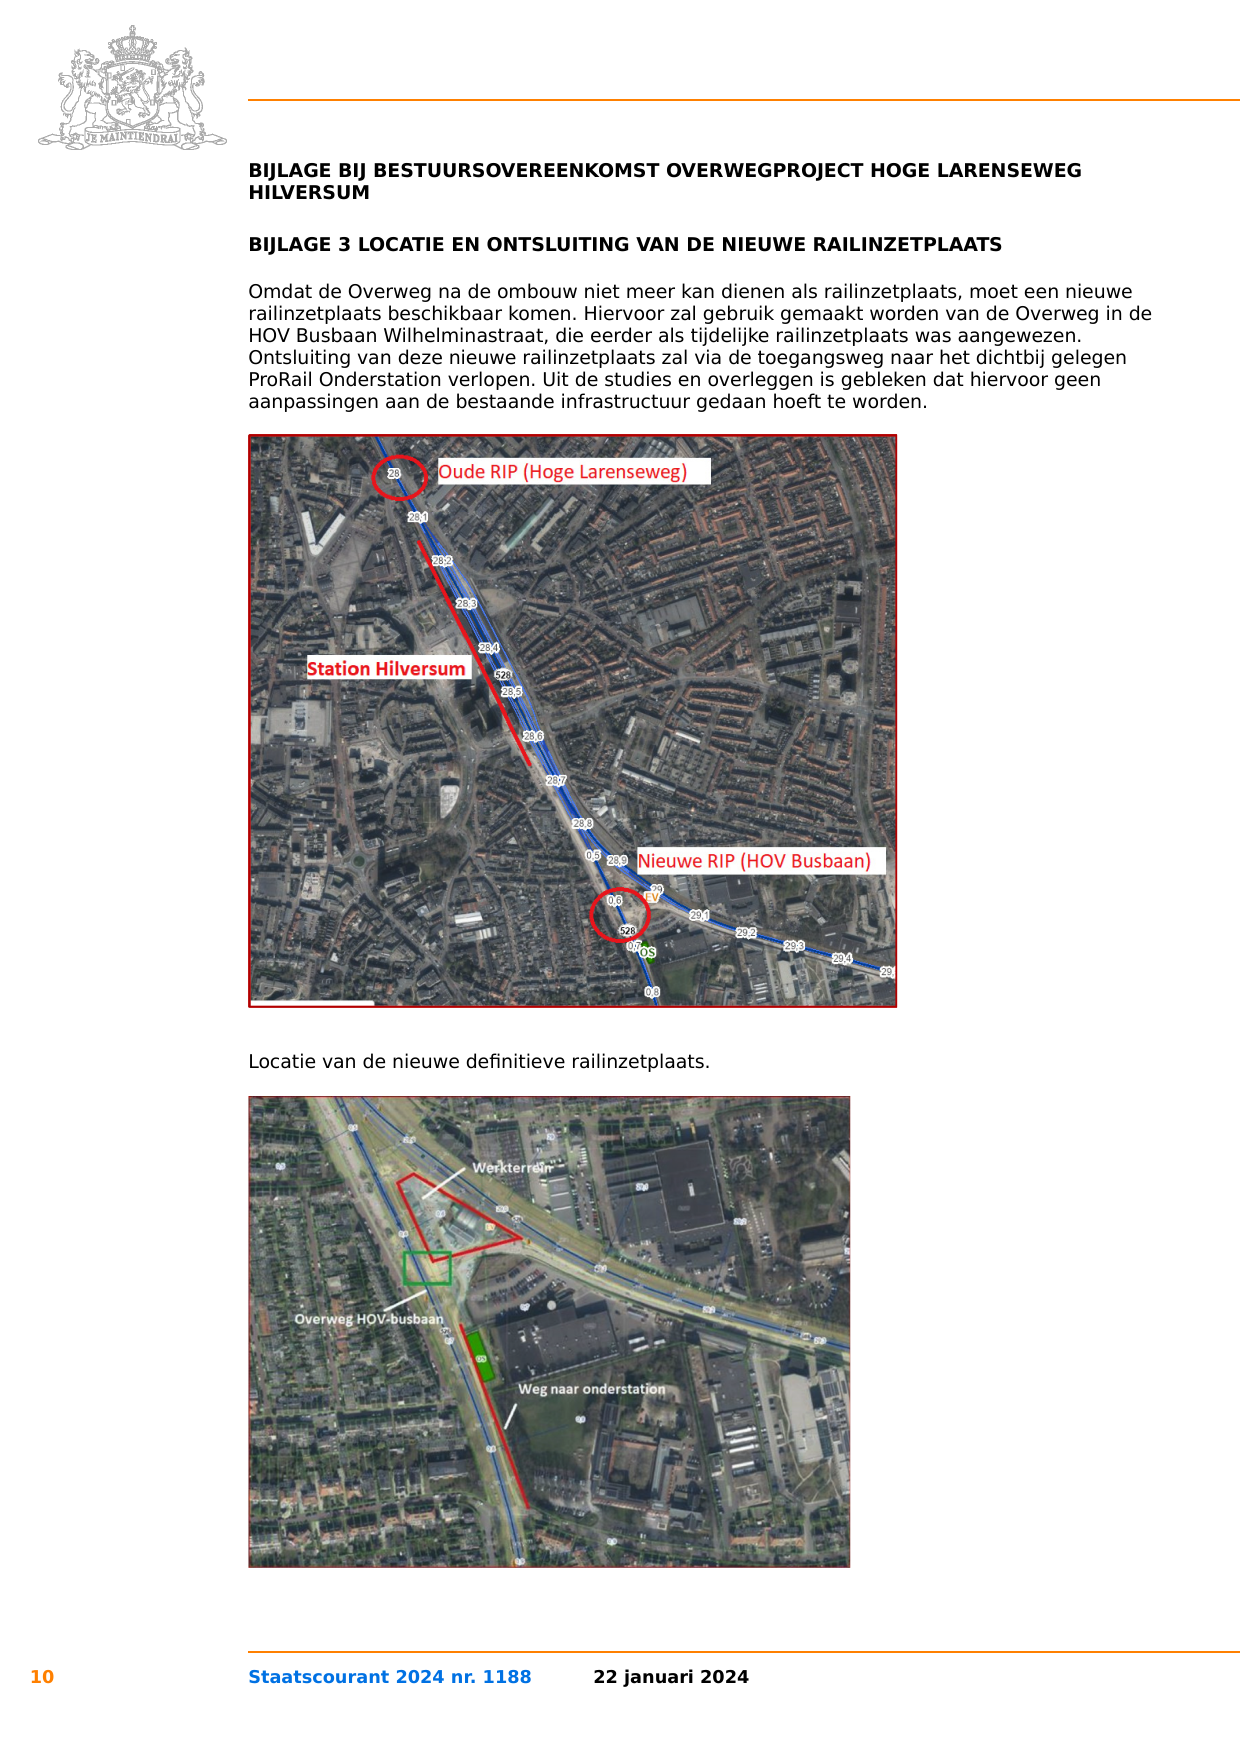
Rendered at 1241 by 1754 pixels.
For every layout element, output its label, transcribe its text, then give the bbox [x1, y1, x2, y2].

picture [38, 25, 227, 150]
subtitle BIJLAGE 3 LOCATIE EN ONTSLUITING VAN DE NIEUWE RAILINZETPLAATS [248, 234, 1163, 256]
picture [248, 434, 898, 1008]
picture [248, 1095, 851, 1568]
text Locatie van de nieuwe definitieve railinzetplaats. [248, 1051, 1163, 1073]
subtitle BIJLAGE BIJ BESTUURSOVEREENKOMST OVERWEGPROJECT HOGE LARENSEWEG HILVERSUM [248, 160, 1163, 204]
text Omdat de Overweg na de ombouw niet meer kan dienen als railinzetplaats, moet een nieuwe railinzetplaats beschikbaar komen. Hiervoor zal gebruik gemaakt worden van de Overweg in de HOV Busbaan Wilhelminastraat, die eerder als tijdelijke railinzetplaats was aangewezen. Ontsluiting van deze nieuwe railinzetplaats zal via de toegangsweg naar het dichtbij gelegen ProRail Onderstation verlopen. Uit de studies en overleggen is gebleken dat hiervoor geen aanpassingen aan de bestaande infrastructuur gedaan hoeft te worden. [248, 281, 1163, 413]
